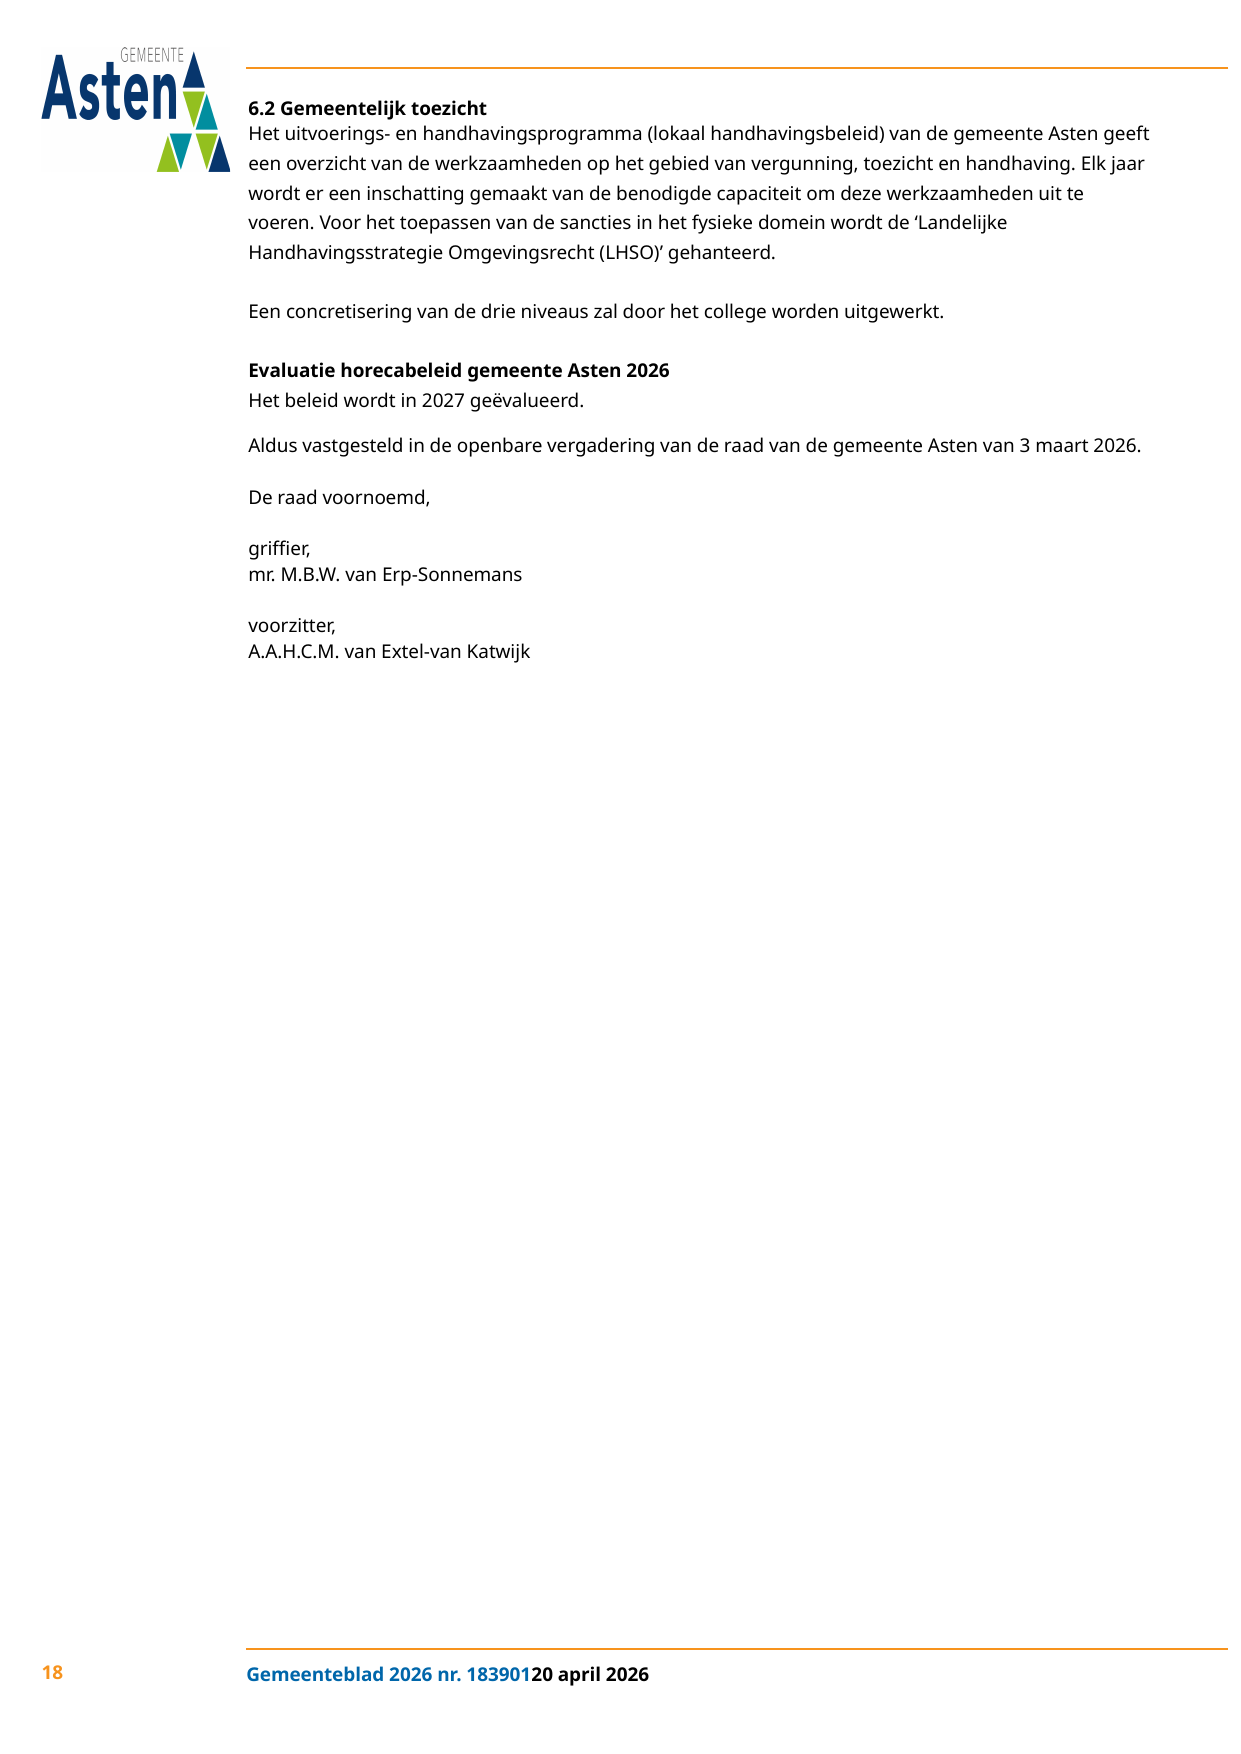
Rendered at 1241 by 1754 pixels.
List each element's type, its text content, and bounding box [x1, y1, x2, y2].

text griffier, [248, 535, 1152, 561]
text Aldus vastgesteld in de openbare vergadering van de raad van de gemeente Asten van 3 maart 2026. [248, 432, 1152, 458]
text Een concretisering van de drie niveaus zal door het college worden uitgewerkt. [248, 298, 1152, 324]
text 6.2 Gemeentelijk toezicht [248, 95, 1152, 121]
text A.A.H.C.M. van Extel-van Katwijk [248, 638, 1152, 664]
text Het uitvoerings- en handhavingsprogramma (lokaal handhavingsbeleid) van de gemeente Asten geeft een overzicht van de werkzaamheden op het gebied van vergunning, toezicht en handhaving. Elk jaar wordt er een inschatting gemaakt van de benodigde capaciteit om deze werkzaamheden uit te voeren. Voor het toepassen van de sancties in het fysieke domein wordt de ‘Landelijke Handhavingsstrategie Omgevingsrecht (LHSO)’ gehanteerd. [248, 121, 1152, 264]
picture [41, 47, 231, 172]
text Het beleid wordt in 2027 geëvalueerd. [248, 387, 1152, 412]
text voorzitter, [248, 612, 1152, 638]
text De raad voornoemd, [248, 484, 1152, 509]
text Evaluatie horecabeleid gemeente Asten 2026 [248, 357, 1152, 383]
text mr. M.B.W. van Erp-Sonnemans [248, 561, 1152, 587]
